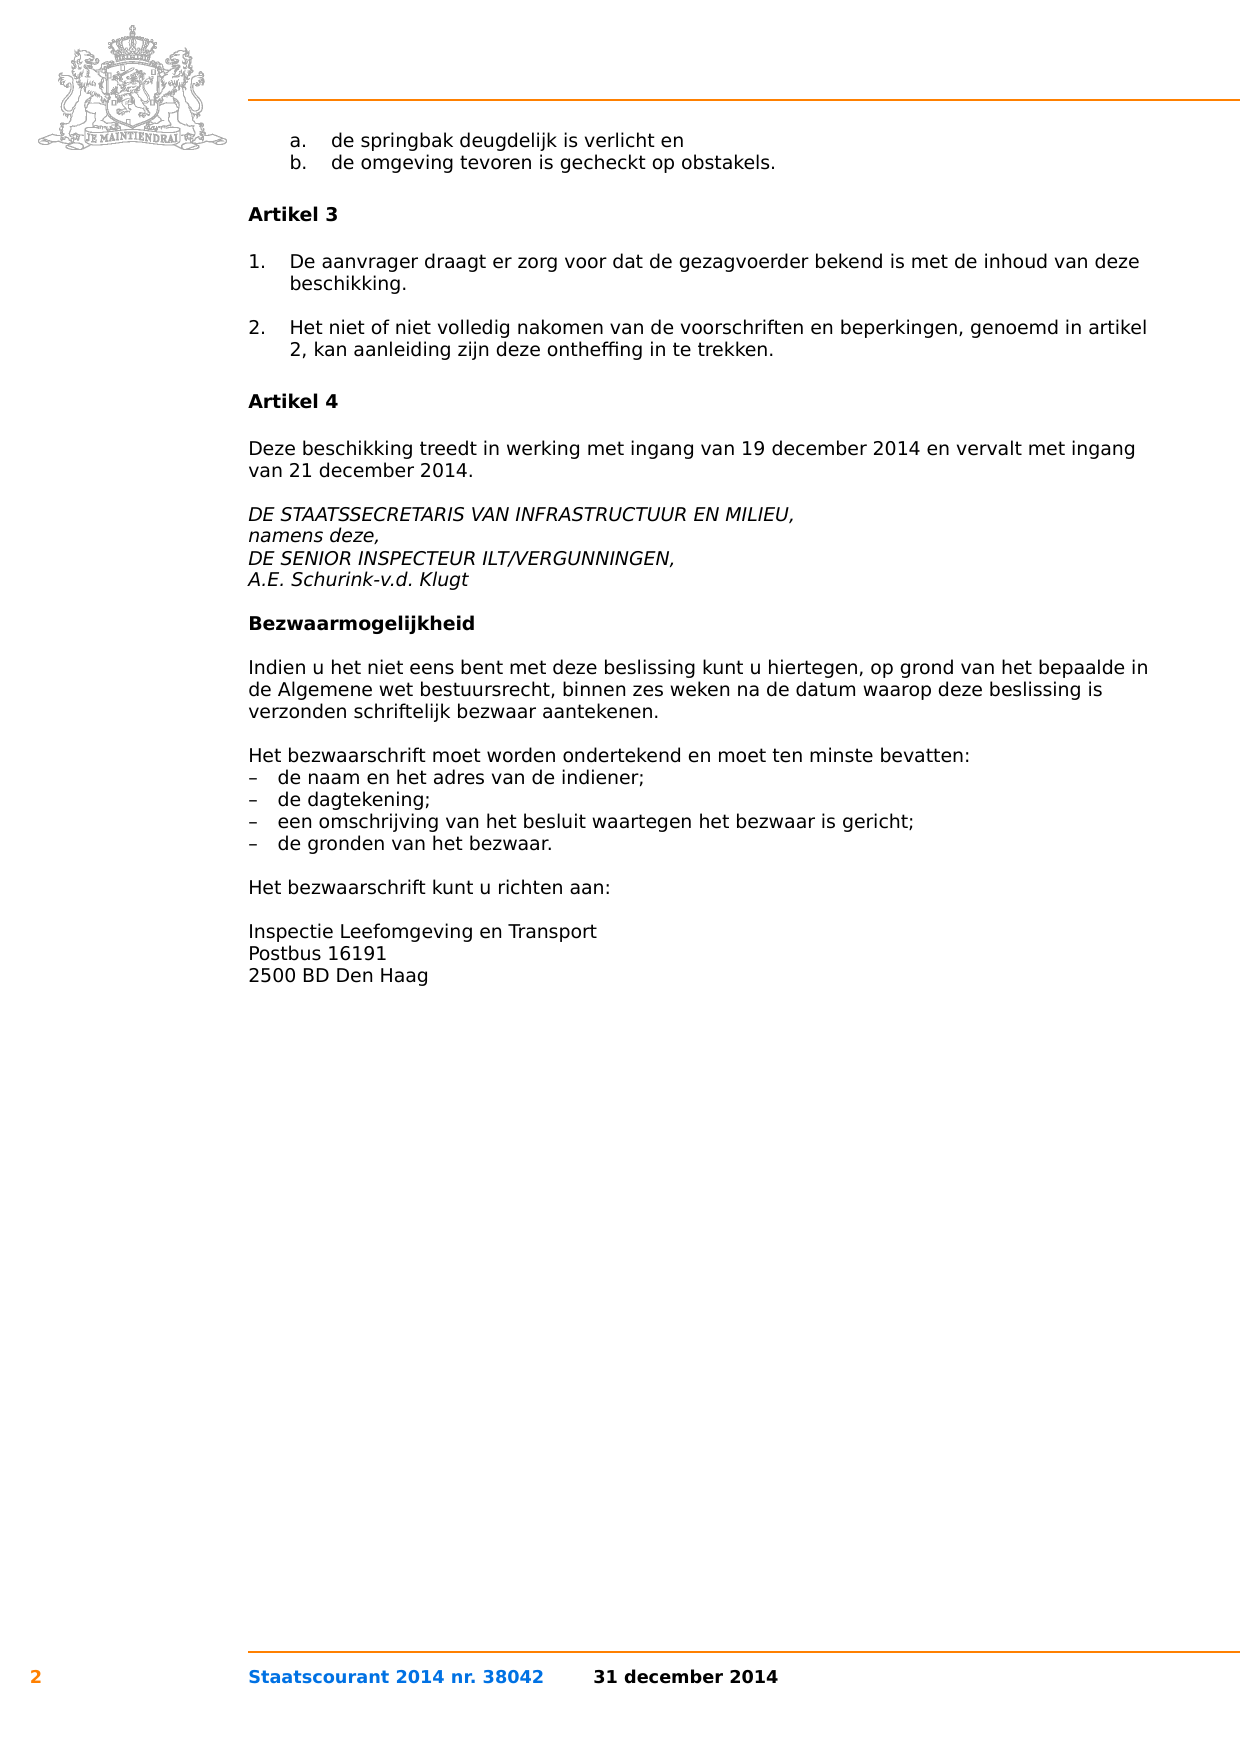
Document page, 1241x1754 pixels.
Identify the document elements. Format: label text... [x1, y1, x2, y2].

text – de dagtekening; [248, 789, 1163, 811]
text – de naam en het adres van de indiener; [248, 767, 1163, 789]
text Postbus 16191 [248, 942, 1163, 964]
text a. de springbak deugdelijk is verlicht en [289, 130, 1163, 152]
text Het bezwaarschrift kunt u richten aan: [248, 877, 1163, 899]
text 1. De aanvrager draagt er zorg voor dat de gezagvoerder bekend is met de inhoud van deze beschikking. [248, 251, 1163, 295]
text DE STAATSSECRETARIS VAN INFRASTRUCTUUR EN MILIEU, namens deze, DE SENIOR INSPECTEUR ILT/VERGUNNINGEN, A.E. Schurink-v.d. Klugt [248, 503, 1163, 591]
text Deze beschikking treedt in werking met ingang van 19 december 2014 en vervalt met ingang van 21 december 2014. [248, 438, 1163, 482]
text Bezwaarmogelijkheid [248, 613, 1163, 635]
text 2. Het niet of niet volledig nakomen van de voorschriften en beperkingen, genoemd in artikel 2, kan aanleiding zijn deze ontheffing in te trekken. [248, 317, 1163, 361]
text b. de omgeving tevoren is gecheckt op obstakels. [289, 152, 1163, 174]
subtitle Artikel 3 [248, 204, 1163, 226]
text Inspectie Leefomgeving en Transport [248, 921, 1163, 942]
subtitle Artikel 4 [248, 391, 1163, 413]
text – een omschrijving van het besluit waartegen het bezwaar is gericht; [248, 811, 1163, 833]
text 2500 BD Den Haag [248, 964, 1163, 986]
text – de gronden van het bezwaar. [248, 833, 1163, 855]
text Indien u het niet eens bent met deze beslissing kunt u hiertegen, op grond van het bepaalde in de Algemene wet bestuursrecht, binnen zes weken na de datum waarop deze beslissing is verzonden schriftelijk bezwaar aantekenen. [248, 657, 1163, 723]
picture [38, 25, 227, 150]
text Het bezwaarschrift moet worden ondertekend en moet ten minste bevatten: [248, 745, 1163, 767]
